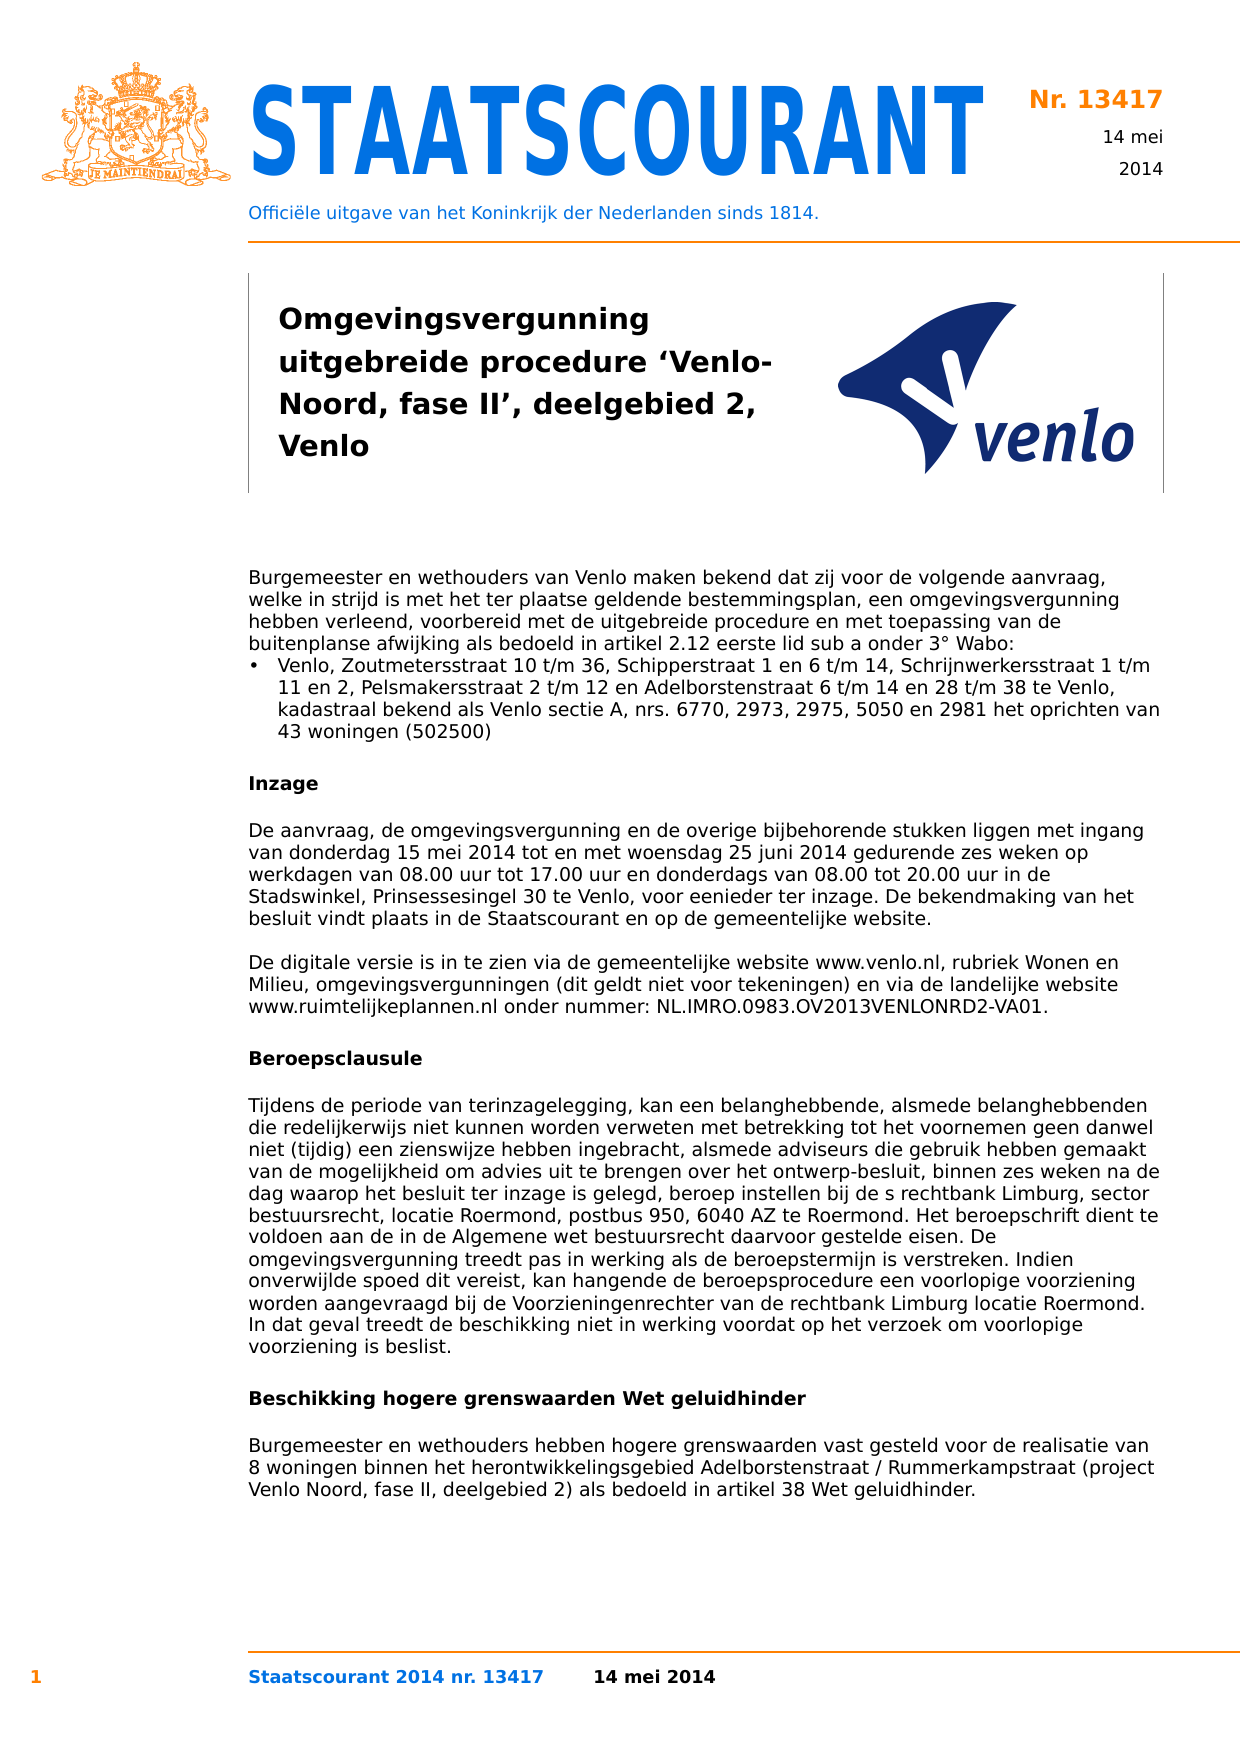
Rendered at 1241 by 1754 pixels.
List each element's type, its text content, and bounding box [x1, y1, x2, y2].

table_cell Officiële uitgave van het Koninkrijk der Nederlanden sinds 1814. [248, 203, 1240, 241]
table_cell 2014 [998, 153, 1240, 203]
table_header STAATSCOURANT [248, 62, 998, 203]
text De aanvraag, de omgevingsvergunning en de overige bijbehorende stukken liggen met ingang van donderdag 15 mei 2014 tot en met woensdag 25 juni 2014 gedurende zes weken op werkdagen van 08.00 uur tot 17.00 uur en donderdags van 08.00 tot 20.00 uur in de Stadswinkel, Prinsessesingel 30 te Venlo, voor eenieder ter inzage. De bekendmaking van het besluit vindt plaats in de Staatscourant en op de gemeentelijke website. [248, 820, 1163, 930]
table_cell 14 mei [998, 121, 1240, 153]
text Tijdens de periode van terinzagelegging, kan een belanghebbende, alsmede belanghebbenden die redelijkerwijs niet kunnen worden verweten met betrekking tot het voornemen geen danwel niet (tijdig) een zienswijze hebben ingebracht, alsmede adviseurs die gebruik hebben gemaakt van de mogelijkheid om advies uit te brengen over het ontwerp-besluit, binnen zes weken na de dag waarop het besluit ter inzage is gelegd, beroep instellen bij de s rechtbank Limburg, sector bestuursrecht, locatie Roermond, postbus 950, 6040 AZ te Roermond. Het beroepschrift dient te voldoen aan de in de Algemene wet bestuursrecht daarvoor gestelde eisen. De omgevingsvergunning treedt pas in werking als de beroepstermijn is verstreken. Indien onverwijlde spoed dit vereist, kan hangende de beroepsprocedure een voorlopige voorziening worden aangevraagd bij de Voorzieningenrechter van de rechtbank Limburg locatie Roermond. In dat geval treedt de beschikking niet in werking voordat op het verzoek om voorlopige voorziening is beslist. [248, 1094, 1163, 1358]
picture [41, 62, 231, 186]
text • Venlo, Zoutmetersstraat 10 t/m 36, Schipperstraat 1 en 6 t/m 14, Schrijnwerkersstraat 1 t/m 11 en 2, Pelsmakersstraat 2 t/m 12 en Adelborstenstraat 6 t/m 14 en 28 t/m 38 te Venlo, kadastraal bekend als Venlo sectie A, nrs. 6770, 2973, 2975, 5050 en 2981 het oprichten van 43 woningen (502500) [248, 655, 1163, 743]
subtitle Beroepsclausule [248, 1048, 1163, 1069]
subtitle Beschikking hogere grenswaarden Wet geluidhinder [248, 1388, 1163, 1410]
table_header [25, 62, 248, 241]
subtitle Omgevingsvergunning uitgebreide procedure ‘Venlo-Noord, fase II’, deelgebied 2, Venlo [249, 273, 1163, 493]
text Burgemeester en wethouders van Venlo maken bekend dat zij voor de volgende aanvraag, welke in strijd is met het ter plaatse geldende bestemmingsplan, een omgevingsvergunning hebben verleend, voorbereid met de uitgebreide procedure en met toepassing van de buitenplanse afwijking als bedoeld in artikel 2.12 eerste lid sub a onder 3° Wabo: [248, 567, 1163, 655]
text Burgemeester en wethouders hebben hogere grenswaarden vast gesteld voor de realisatie van 8 woningen binnen het herontwikkelingsgebied Adelborstenstraat / Rummerkampstraat (project Venlo Noord, fase II, deelgebied 2) als bedoeld in artikel 38 Wet geluidhinder. [248, 1435, 1163, 1501]
table_header Nr. 13417 [998, 62, 1240, 121]
picture [838, 302, 1134, 474]
text De digitale versie is in te zien via de gemeentelijke website www.venlo.nl, rubriek Wonen en Milieu, omgevingsvergunningen (dit geldt niet voor tekeningen) en via de landelijke website www.ruimtelijkeplannen.nl onder nummer: NL.IMRO.0983.OV2013VENLONRD2-VA01. [248, 952, 1163, 1018]
subtitle Inzage [248, 773, 1163, 795]
